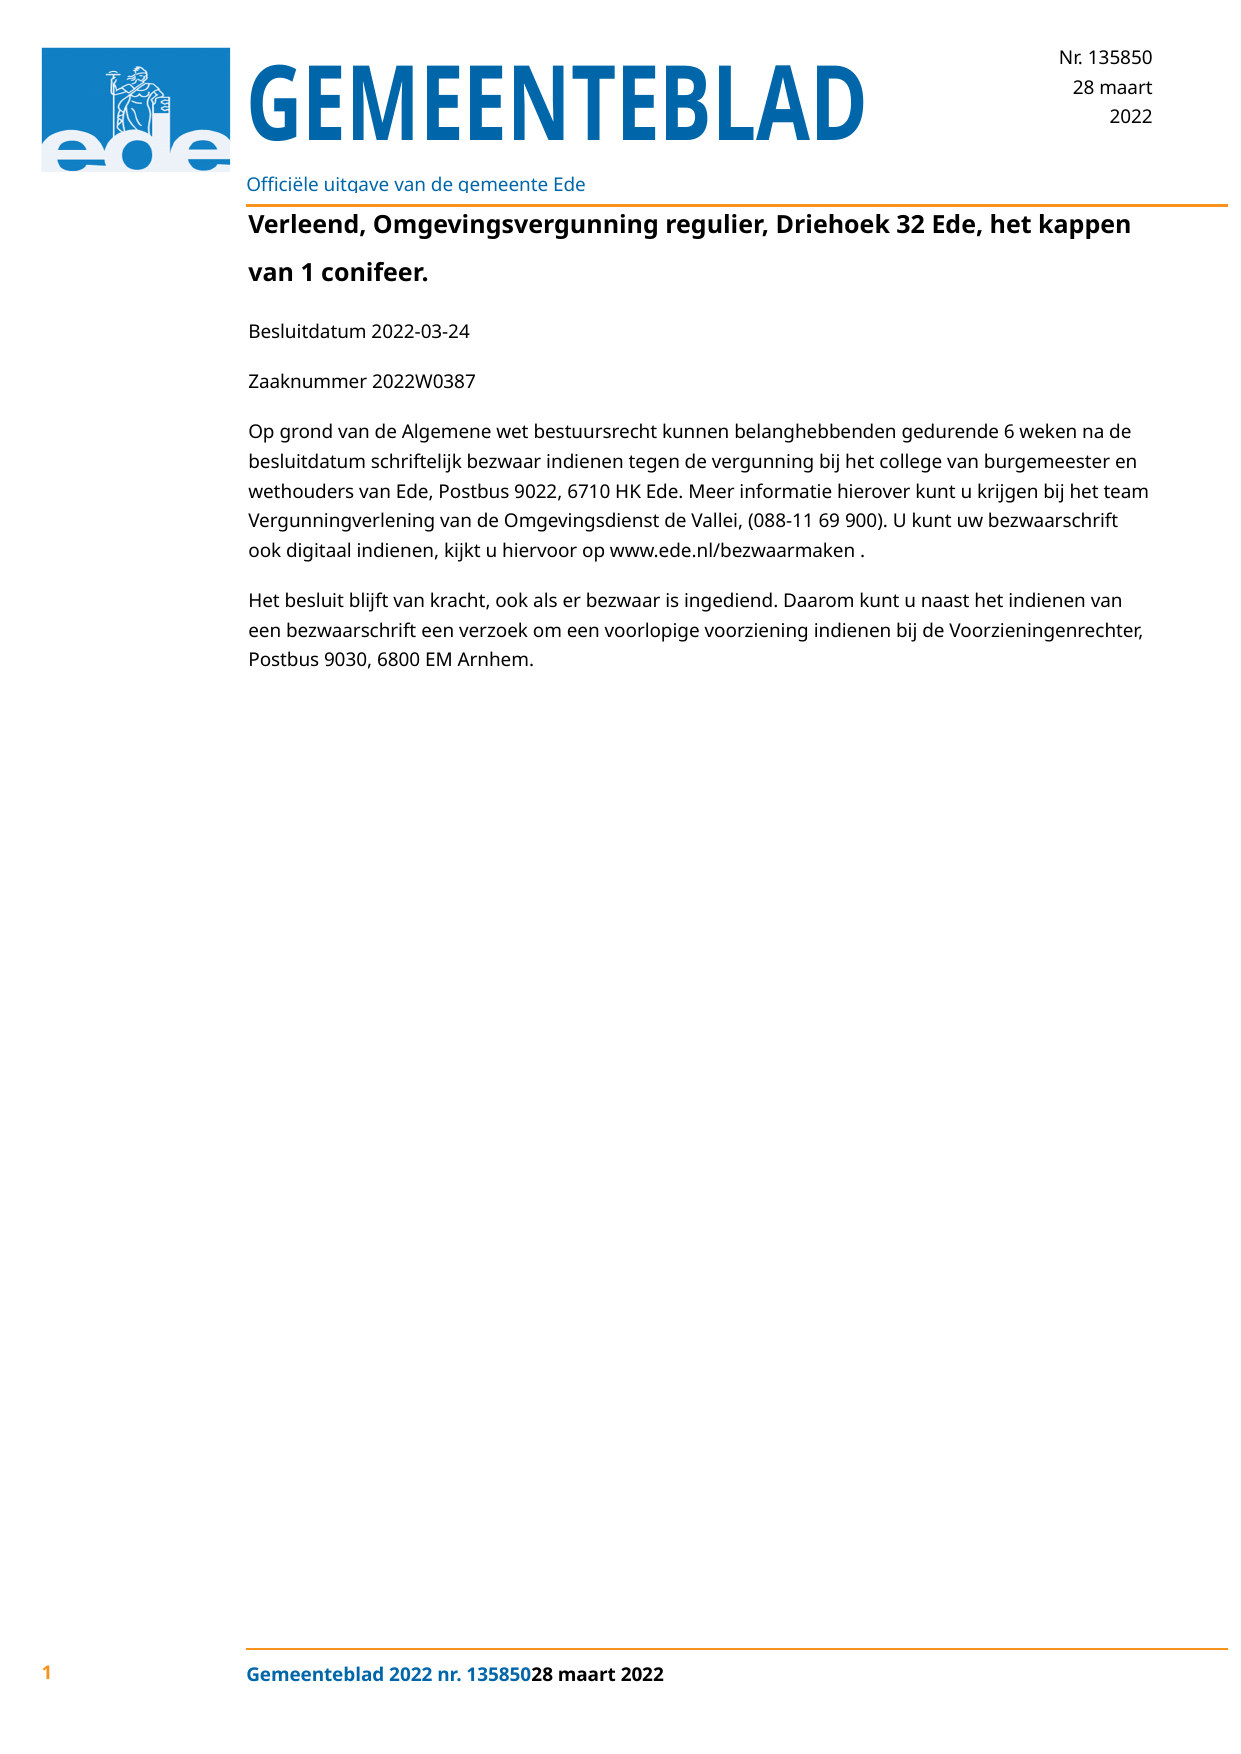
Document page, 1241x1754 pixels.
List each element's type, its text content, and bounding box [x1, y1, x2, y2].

text Verleend, Omgevingsvergunning regulier, Driehoek 32 Ede, het kappen van 1 conifeer. [248, 207, 1152, 288]
text Op grond van de Algemene wet bestuursrecht kunnen belanghebbenden gedurende 6 weken na de besluitdatum schriftelijk bezwaar indienen tegen de vergunning bij het college van burgemeester en wethouders van Ede, Postbus 9022, 6710 HK Ede. Meer informatie hierover kunt u krijgen bij het team Vergunningverlening van de Omgevingsdienst de Vallei, (088-11 69 900). U kunt uw bezwaarschrift ook digitaal indienen, kijkt u hiervoor op www.ede.nl/bezwaarmaken . [248, 419, 1152, 563]
text Besluitdatum 2022-03-24 [248, 318, 1152, 344]
text Het besluit blijft van kracht, ook als er bezwaar is ingediend. Daarom kunt u naast het indienen van een bezwaarschrift een verzoek om een voorlopige voorziening indienen bij de Voorzieningenrechter, Postbus 9030, 6800 EM Arnhem. [248, 587, 1152, 672]
text Zaaknummer 2022W0387 [248, 368, 1152, 394]
picture [41, 47, 231, 172]
